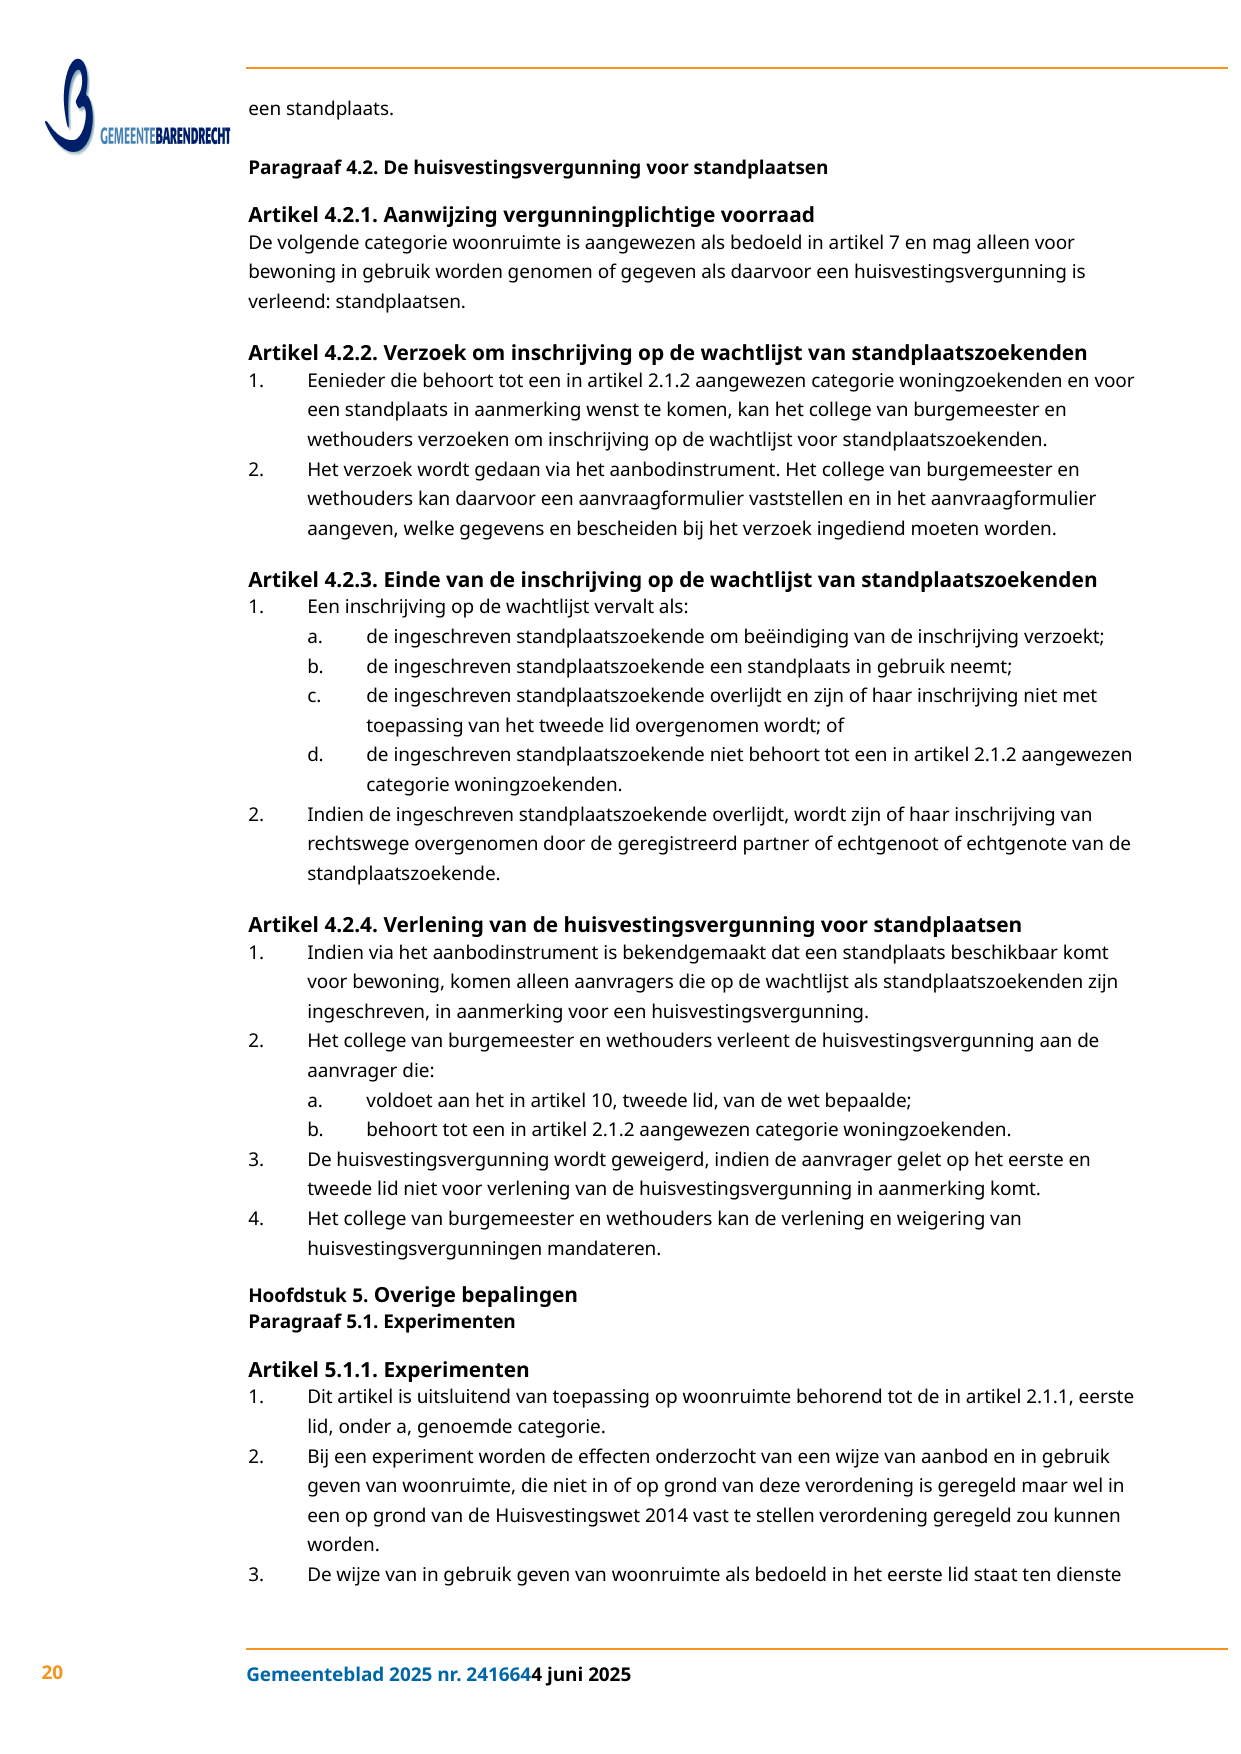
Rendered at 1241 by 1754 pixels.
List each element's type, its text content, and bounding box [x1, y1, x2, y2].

text Artikel 5.1.1. Experimenten [248, 1355, 1152, 1384]
text Artikel 4.2.4. Verlening van de huisvestingsvergunning voor standplaatsen [248, 910, 1152, 939]
text Artikel 4.2.2. Verzoek om inschrijving op de wachtlijst van standplaatszoekenden [248, 338, 1152, 367]
text Paragraaf 5.1. Experimenten [248, 1309, 1152, 1334]
text Paragraaf 4.2. De huisvestingsvergunning voor standplaatsen [248, 154, 1152, 180]
text Artikel 4.2.1. Aanwijzing vergunningplichtige voorraad [248, 201, 1152, 229]
list Het college van burgemeester en wethouders kan de verlening en weigering van huisvestingsvergunningen mandateren. [248, 1205, 1152, 1260]
list Het verzoek wordt gedaan via het aanbodinstrument. Het college van burgemeester en wethouders kan daarvoor een aanvraagformulier vaststellen en in het aanvraagformulier aangeven, welke gegevens en bescheiden bij het verzoek ingediend moeten worden. [248, 456, 1152, 541]
list Dit artikel is uitsluitend van toepassing op woonruimte behorend tot de in artikel 2.1.1, eerste lid, onder a, genoemde categorie. [248, 1384, 1152, 1439]
text een standplaats. [248, 95, 1152, 121]
list Bij een experiment worden de effecten onderzocht van een wijze van aanbod en in gebruik geven van woonruimte, die niet in of op grond van deze verordening is geregeld maar wel in een op grond van de Huisvestingswet 2014 vast te stellen verordening geregeld zou kunnen worden. [248, 1443, 1152, 1557]
list de ingeschreven standplaatszoekende overlijdt en zijn of haar inschrijving niet met toepassing van het tweede lid overgenomen wordt; of [307, 682, 1152, 738]
list Eenieder die behoort tot een in artikel 2.1.2 aangewezen categorie woningzoekenden en voor een standplaats in aanmerking wenst te komen, kan het college van burgemeester en wethouders verzoeken om inschrijving op de wachtlijst voor standplaatszoekenden. [248, 367, 1152, 452]
list De wijze van in gebruik geven van woonruimte als bedoeld in het eerste lid staat ten dienste [248, 1561, 1152, 1587]
list voldoet aan het in artikel 10, tweede lid, van de wet bepaalde; [307, 1087, 1152, 1112]
list Indien de ingeschreven standplaatszoekende overlijdt, wordt zijn of haar inschrijving van rechtswege overgenomen door de geregistreerd partner of echtgenoot of echtgenote van de standplaatszoekende. [248, 801, 1152, 886]
list de ingeschreven standplaatszoekende om beëindiging van de inschrijving verzoekt; [307, 623, 1152, 649]
list Het college van burgemeester en wethouders verleent de huisvestingsvergunning aan de aanvrager die: [248, 1028, 1152, 1083]
list behoort tot een in artikel 2.1.2 aangewezen categorie woningzoekenden. [307, 1116, 1152, 1142]
text Artikel 4.2.3. Einde van de inschrijving op de wachtlijst van standplaatszoekenden [248, 565, 1152, 594]
text De volgende categorie woonruimte is aangewezen als bedoeld in artikel 7 en mag alleen voor bewoning in gebruik worden genomen of gegeven als daarvoor een huisvestingsvergunning is verleend: standplaatsen. [248, 229, 1152, 314]
list de ingeschreven standplaatszoekende een standplaats in gebruik neemt; [307, 653, 1152, 679]
list Indien via het aanbodinstrument is bekendgemaakt dat een standplaats beschikbaar komt voor bewoning, komen alleen aanvragers die op de wachtlijst als standplaatszoekenden zijn ingeschreven, in aanmerking voor een huisvestingsvergunning. [248, 939, 1152, 1024]
text Hoofdstuk 5. Overige bepalingen [248, 1280, 1152, 1309]
picture [41, 47, 231, 172]
list De huisvestingsvergunning wordt geweigerd, indien de aanvrager gelet op het eerste en tweede lid niet voor verlening van de huisvestingsvergunning in aanmerking komt. [248, 1146, 1152, 1201]
list de ingeschreven standplaatszoekende niet behoort tot een in artikel 2.1.2 aangewezen categorie woningzoekenden. [307, 742, 1152, 797]
list Een inschrijving op de wachtlijst vervalt als: [248, 594, 1152, 619]
